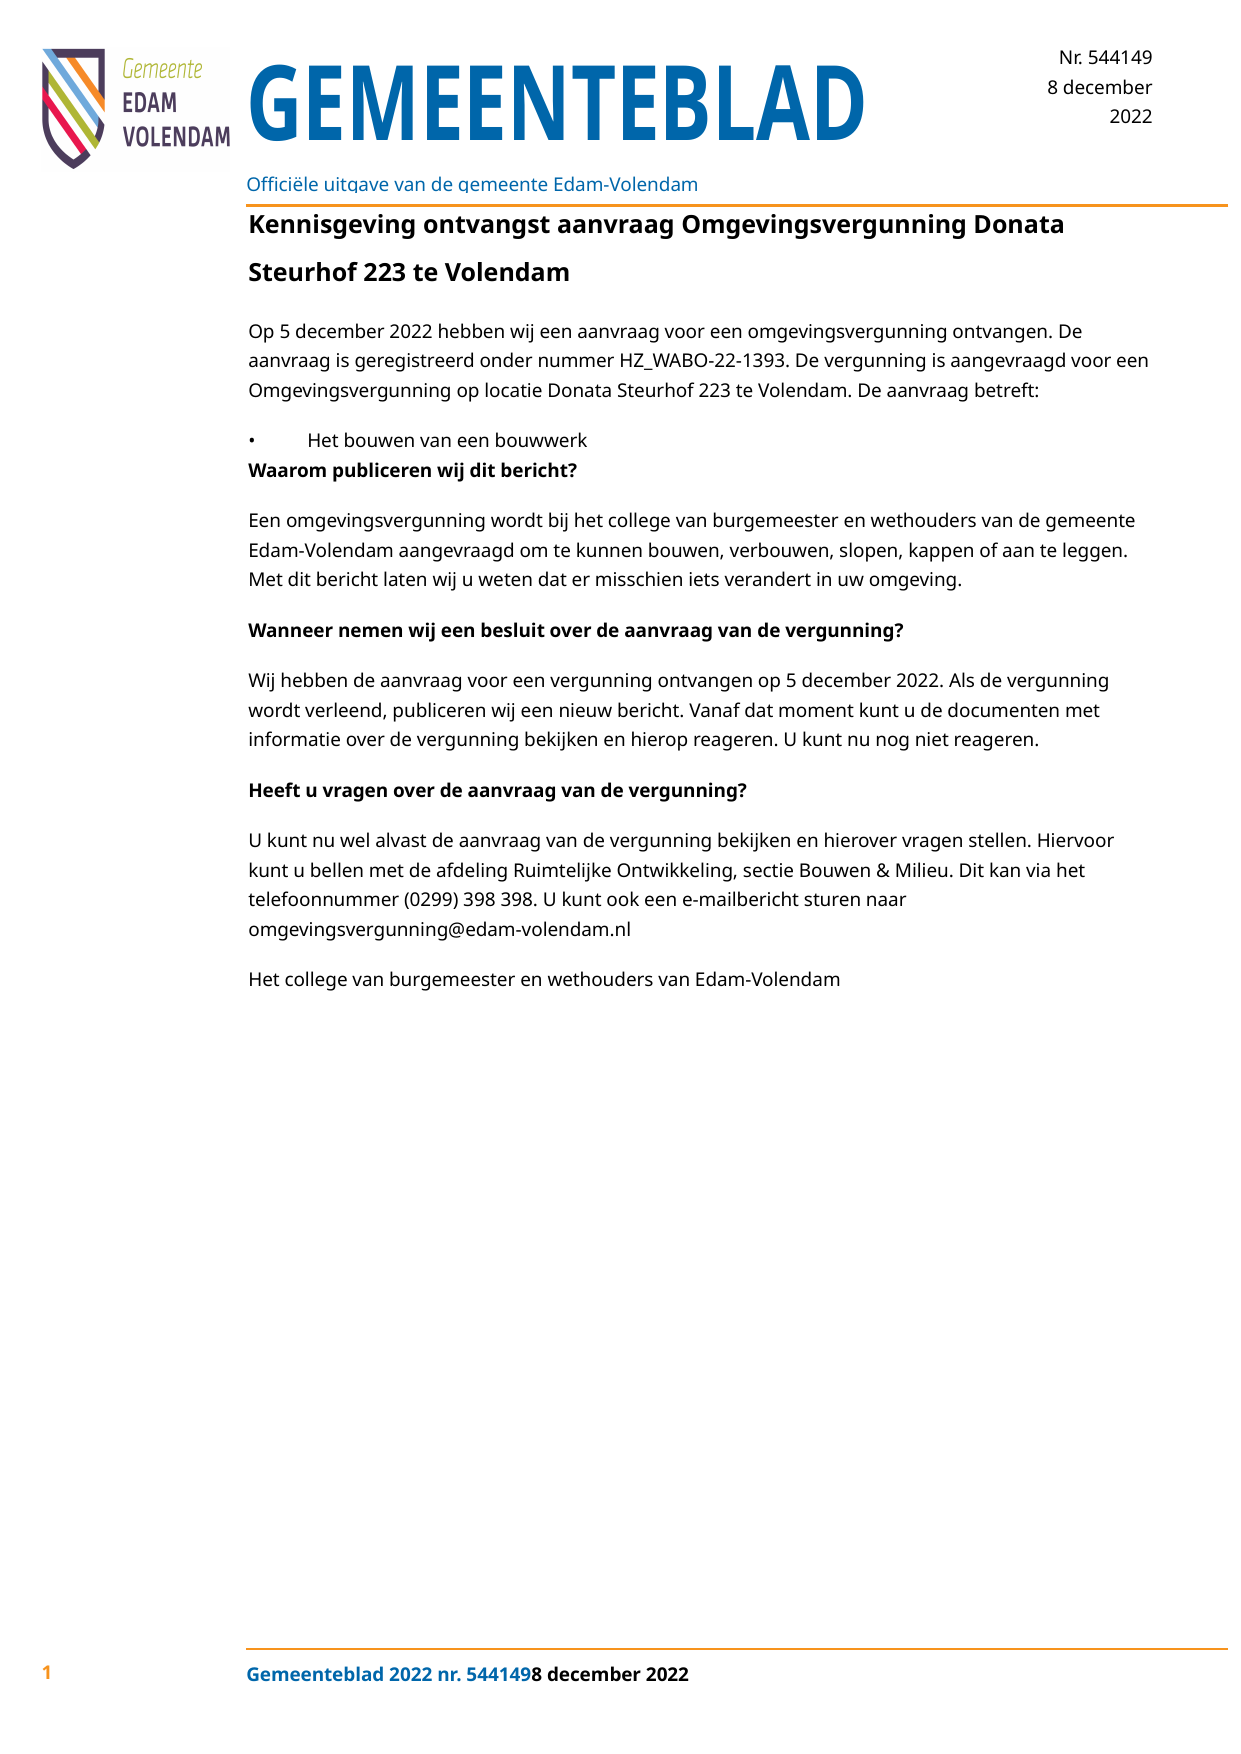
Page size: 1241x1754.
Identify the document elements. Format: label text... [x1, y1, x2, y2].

picture [41, 47, 231, 172]
text Een omgevingsvergunning wordt bij het college van burgemeester en wethouders van de gemeente Edam-Volendam aangevraagd om te kunnen bouwen, verbouwen, slopen, kappen of aan te leggen. Met dit bericht laten wij u weten dat er misschien iets verandert in uw omgeving. [248, 507, 1152, 592]
text Waarom publiceren wij dit bericht? [248, 457, 1152, 483]
text Heeft u vragen over de aanvraag van de vergunning? [248, 777, 1152, 803]
text Het college van burgemeester en wethouders van Edam-Volendam [248, 967, 1152, 992]
text Kennisgeving ontvangst aanvraag Omgevingsvergunning Donata Steurhof 223 te Volendam [248, 207, 1152, 288]
text Wanneer nemen wij een besluit over de aanvraag van de vergunning? [248, 617, 1152, 643]
list Het bouwen van een bouwwerk [248, 427, 1152, 453]
text Wij hebben de aanvraag voor een vergunning ontvangen op 5 december 2022. Als de vergunning wordt verleend, publiceren wij een nieuw bericht. Vanaf dat moment kunt u de documenten met informatie over de vergunning bekijken en hierop reageren. U kunt nu nog niet reageren. [248, 667, 1152, 752]
text Op 5 december 2022 hebben wij een aanvraag voor een omgevingsvergunning ontvangen. De aanvraag is geregistreerd onder nummer HZ_WABO-22-1393. De vergunning is aangevraagd voor een Omgevingsvergunning op locatie Donata Steurhof 223 te Volendam. De aanvraag betreft: [248, 318, 1152, 403]
text U kunt nu wel alvast de aanvraag van de vergunning bekijken en hierover vragen stellen. Hiervoor kunt u bellen met de afdeling Ruimtelijke Ontwikkeling, sectie Bouwen & Milieu. Dit kan via het telefoonnummer (0299) 398 398. U kunt ook een e-mailbericht sturen naar omgevingsvergunning@edam-volendam.nl [248, 827, 1152, 942]
